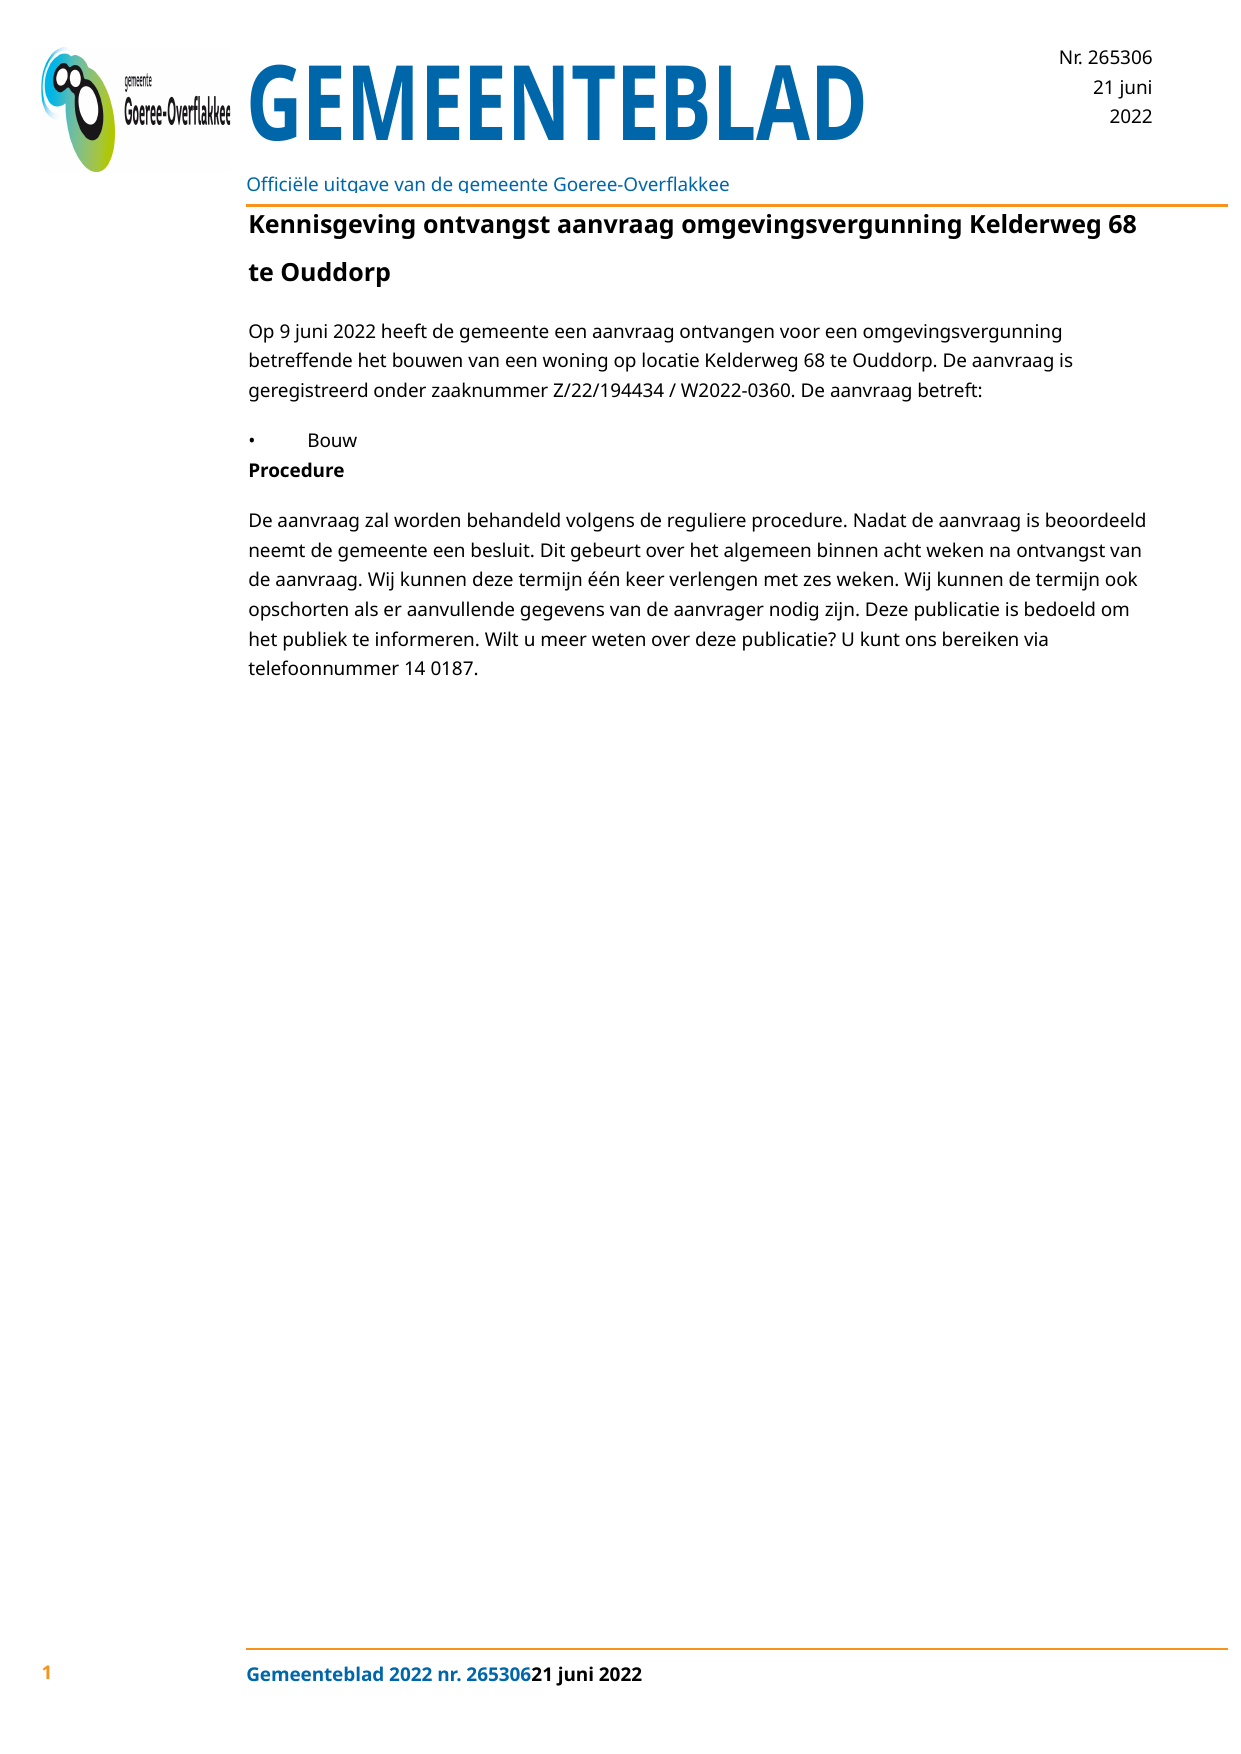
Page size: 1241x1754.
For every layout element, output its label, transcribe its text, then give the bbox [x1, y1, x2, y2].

picture [41, 47, 231, 172]
text Procedure [248, 457, 1152, 483]
text De aanvraag zal worden behandeld volgens de reguliere procedure. Nadat de aanvraag is beoordeeld neemt de gemeente een besluit. Dit gebeurt over het algemeen binnen acht weken na ontvangst van de aanvraag. Wij kunnen deze termijn één keer verlengen met zes weken. Wij kunnen de termijn ook opschorten als er aanvullende gegevens van de aanvrager nodig zijn. Deze publicatie is bedoeld om het publiek te informeren. Wilt u meer weten over deze publicatie? U kunt ons bereiken via telefoonnummer 14 0187. [248, 507, 1152, 681]
list Bouw [248, 427, 1152, 453]
text Op 9 juni 2022 heeft de gemeente een aanvraag ontvangen voor een omgevingsvergunning betreffende het bouwen van een woning op locatie Kelderweg 68 te Ouddorp. De aanvraag is geregistreerd onder zaaknummer Z/22/194434 / W2022-0360. De aanvraag betreft: [248, 318, 1152, 403]
text Kennisgeving ontvangst aanvraag omgevingsvergunning Kelderweg 68 te Ouddorp [248, 207, 1152, 288]
